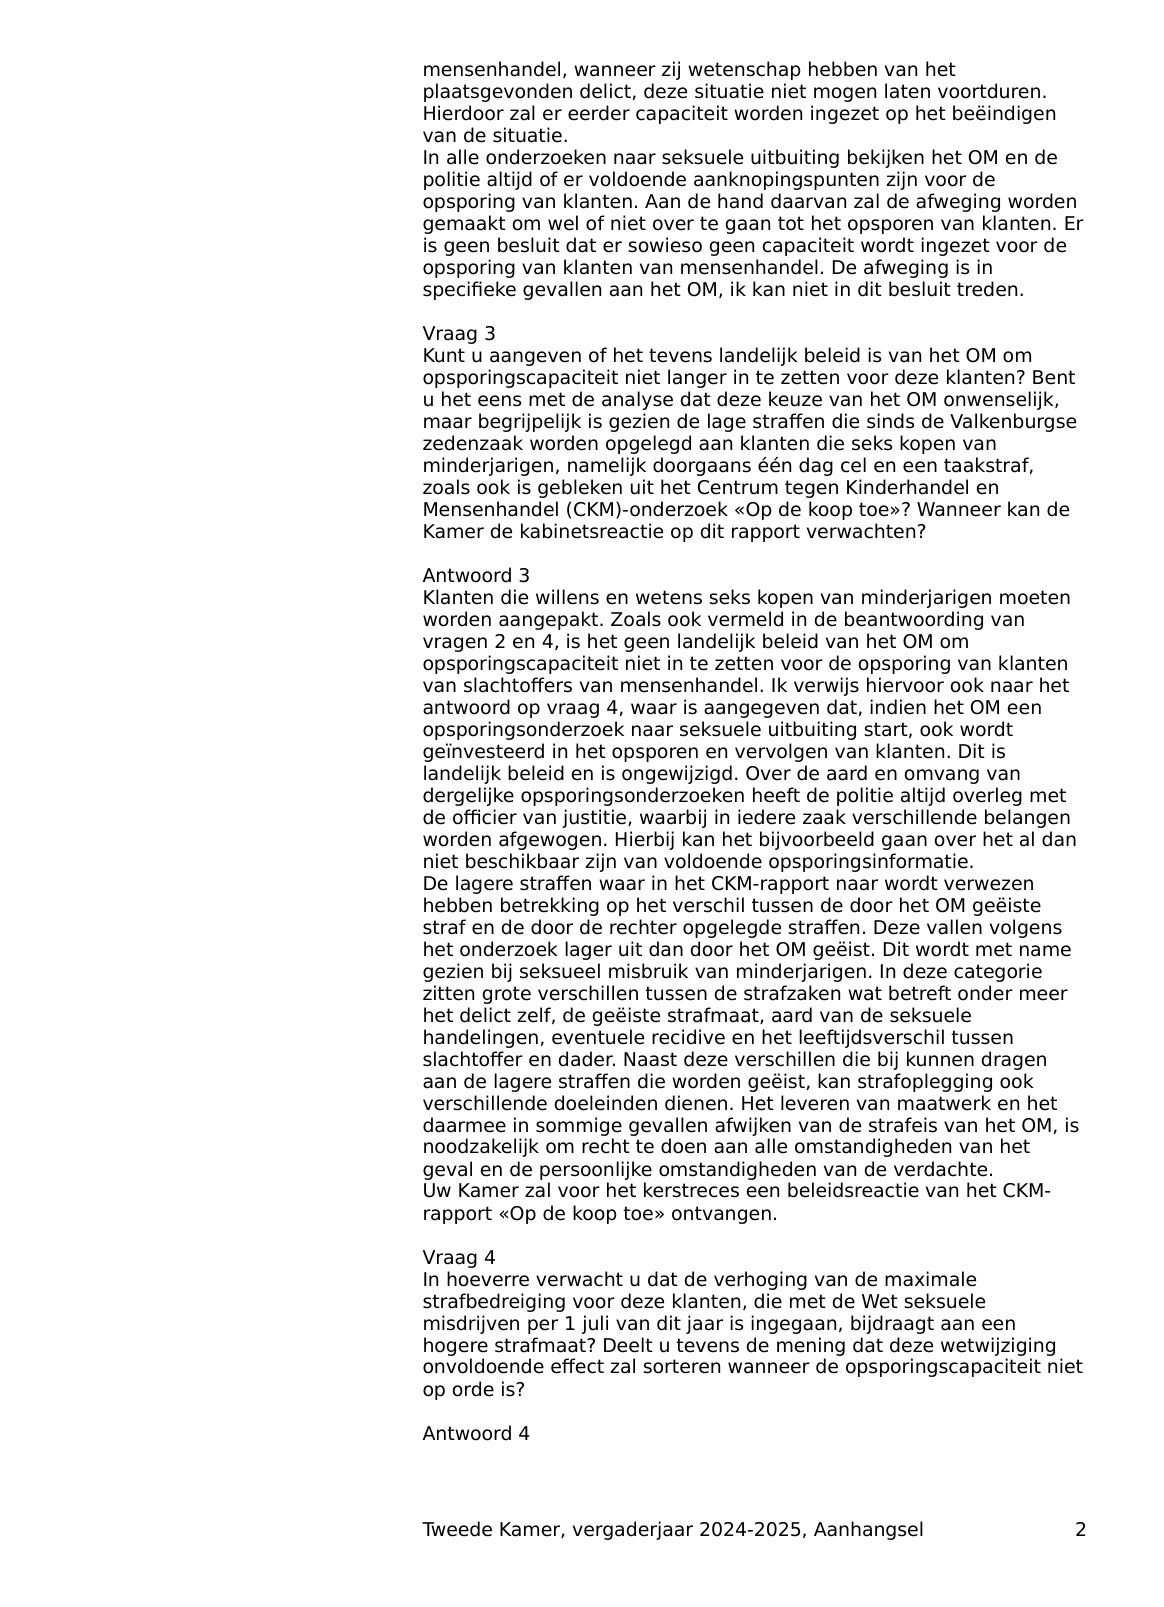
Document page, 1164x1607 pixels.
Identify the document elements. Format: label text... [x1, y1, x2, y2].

text Klanten die willens en wetens seks kopen van minderjarigen moeten worden aangepakt. Zoals ook vermeld in de beantwoording van vragen 2 en 4, is het geen landelijk beleid van het OM om opsporingscapaciteit niet in te zetten voor de opsporing van klanten van slachtoffers van mensenhandel. Ik verwijs hiervoor ook naar het antwoord op vraag 4, waar is aangegeven dat, indien het OM een opsporingsonderzoek naar seksuele uitbuiting start, ook wordt geïnvesteerd in het opsporen en vervolgen van klanten. Dit is landelijk beleid en is ongewijzigd. Over de aard en omvang van dergelijke opsporingsonderzoeken heeft de politie altijd overleg met de officier van justitie, waarbij in iedere zaak verschillende belangen worden afgewogen. Hierbij kan het bijvoorbeeld gaan over het al dan niet beschikbaar zijn van voldoende opsporingsinformatie. [422, 587, 1087, 873]
text In hoeverre verwacht u dat de verhoging van de maximale strafbedreiging voor deze klanten, die met de Wet seksuele misdrijven per 1 juli van dit jaar is ingegaan, bijdraagt aan een hogere strafmaat? Deelt u tevens de mening dat deze wetwijziging onvoldoende effect zal sorteren wanneer de opsporingscapaciteit niet op orde is? [422, 1268, 1087, 1400]
text Uw Kamer zal voor het kerstreces een beleidsreactie van het CKM-rapport «Op de koop toe» ontvangen. [422, 1180, 1087, 1224]
text In alle onderzoeken naar seksuele uitbuiting bekijken het OM en de politie altijd of er voldoende aanknopingspunten zijn voor de opsporing van klanten. Aan de hand daarvan zal de afweging worden gemaakt om wel of niet over te gaan tot het opsporen van klanten. Er is geen besluit dat er sowieso geen capaciteit wordt ingezet voor de opsporing van klanten van mensenhandel. De afweging is in specifieke gevallen aan het OM, ik kan niet in dit besluit treden. [422, 147, 1087, 301]
text mensenhandel, wanneer zij wetenschap hebben van het plaatsgevonden delict, deze situatie niet mogen laten voortduren. Hierdoor zal er eerder capaciteit worden ingezet op het beëindigen van de situatie. [422, 59, 1087, 147]
text Kunt u aangeven of het tevens landelijk beleid is van het OM om opsporingscapaciteit niet langer in te zetten voor deze klanten? Bent u het eens met de analyse dat deze keuze van het OM onwenselijk, maar begrijpelijk is gezien de lage straffen die sinds de Valkenburgse zedenzaak worden opgelegd aan klanten die seks kopen van minderjarigen, namelijk doorgaans één dag cel en een taakstraf, zoals ook is gebleken uit het Centrum tegen Kinderhandel en Mensenhandel (CKM)-onderzoek «Op de koop toe»? Wanneer kan de Kamer de kabinetsreactie op dit rapport verwachten? [422, 345, 1087, 543]
text Vraag 4 [422, 1247, 1087, 1268]
text De lagere straffen waar in het CKM-rapport naar wordt verwezen hebben betrekking op het verschil tussen de door het OM geëiste straf en de door de rechter opgelegde straffen. Deze vallen volgens het onderzoek lager uit dan door het OM geëist. Dit wordt met name gezien bij seksueel misbruik van minderjarigen. In deze categorie zitten grote verschillen tussen de strafzaken wat betreft onder meer het delict zelf, de geëiste strafmaat, aard van de seksuele handelingen, eventuele recidive en het leeftijdsverschil tussen slachtoffer en dader. Naast deze verschillen die bij kunnen dragen aan de lagere straffen die worden geëist, kan strafoplegging ook verschillende doeleinden dienen. Het leveren van maatwerk en het daarmee in sommige gevallen afwijken van de strafeis van het OM, is noodzakelijk om recht te doen aan alle omstandigheden van het geval en de persoonlijke omstandigheden van de verdachte. [422, 873, 1087, 1180]
text Antwoord 3 [422, 565, 1087, 587]
text Vraag 3 [422, 323, 1087, 345]
text Antwoord 4 [422, 1423, 1087, 1444]
